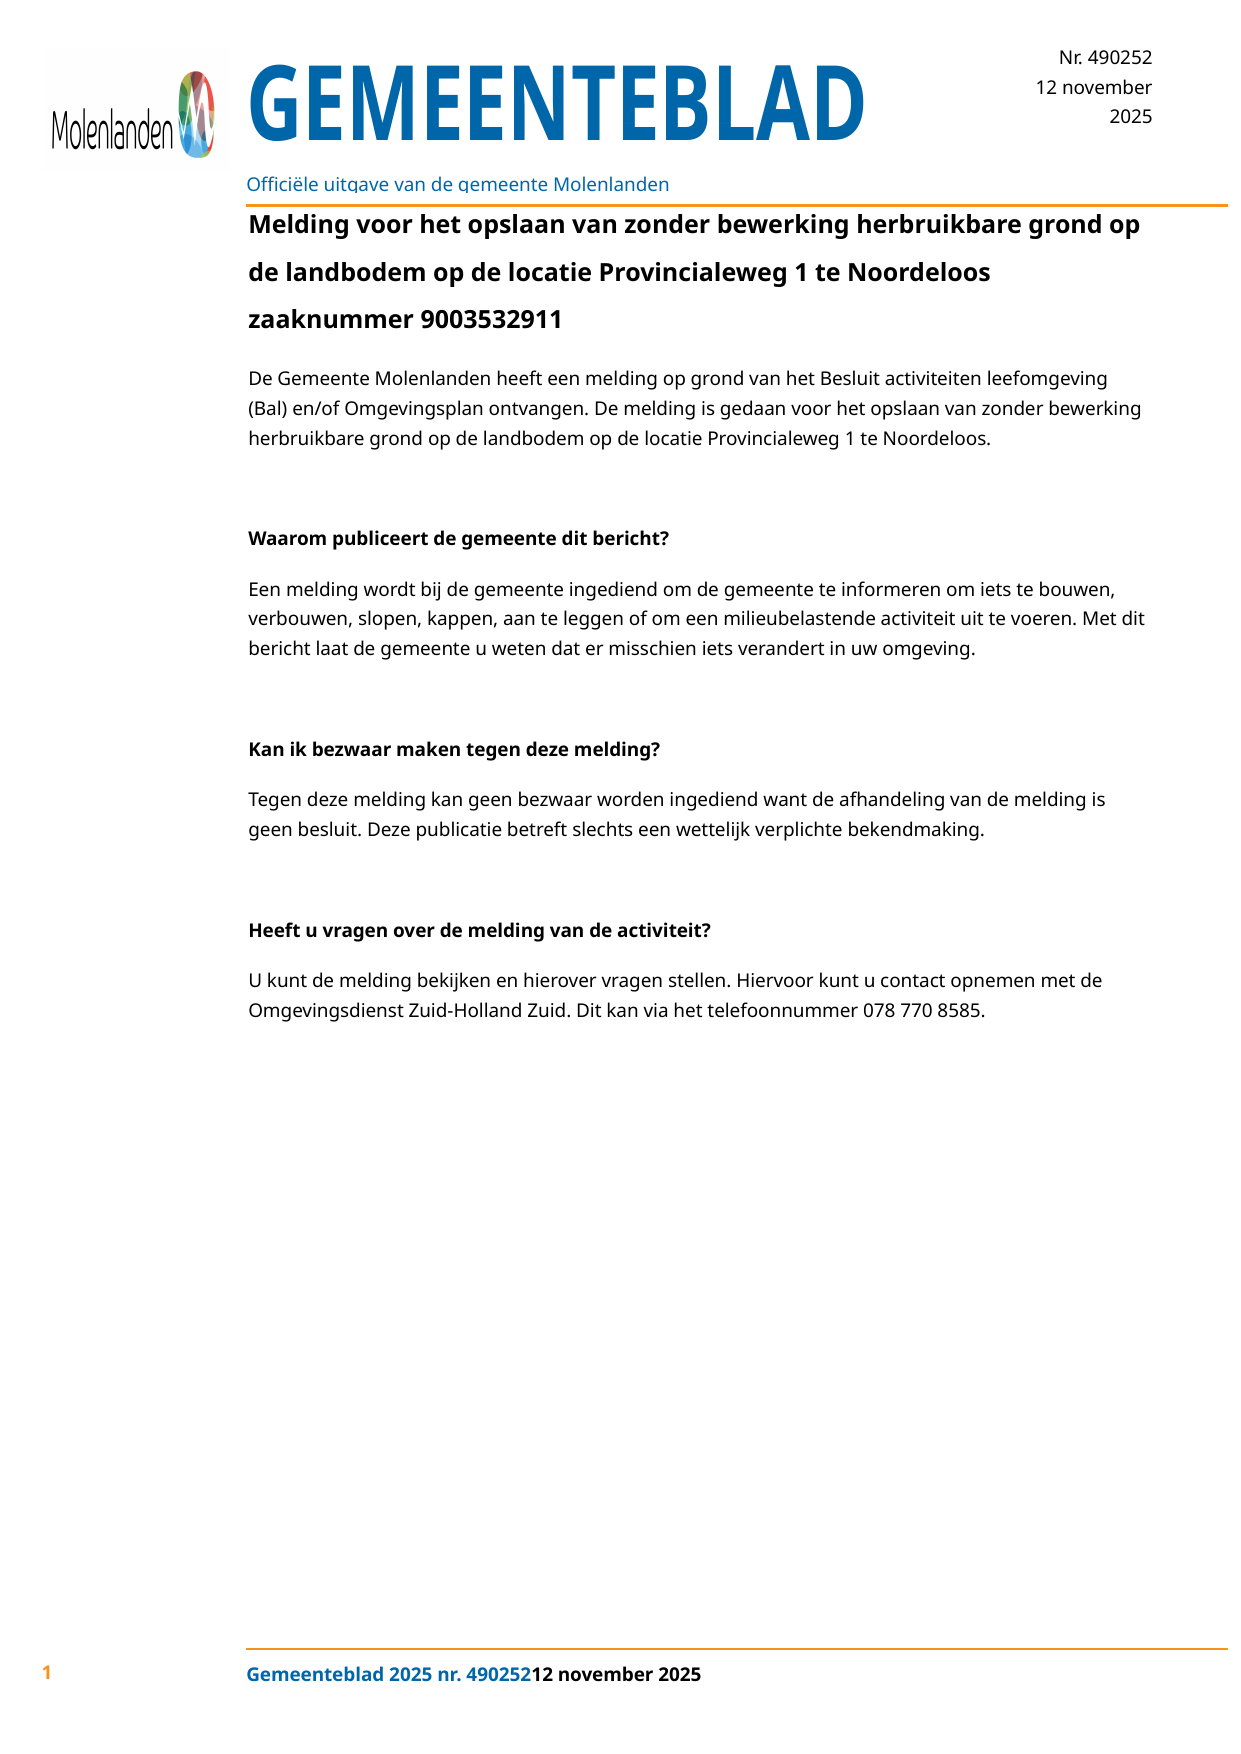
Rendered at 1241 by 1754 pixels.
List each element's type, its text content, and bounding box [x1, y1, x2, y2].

text U kunt de melding bekijken en hierover vragen stellen. Hiervoor kunt u contact opnemen met de Omgevingsdienst Zuid-Holland Zuid. Dit kan via het telefoonnummer 078 770 8585. [248, 967, 1152, 1022]
picture [41, 47, 231, 172]
text Een melding wordt bij de gemeente ingediend om de gemeente te informeren om iets te bouwen, verbouwen, slopen, kappen, aan te leggen of om een milieubelastende activiteit uit te voeren. Met dit bericht laat de gemeente u weten dat er misschien iets verandert in uw omgeving. [248, 576, 1152, 661]
text De Gemeente Molenlanden heeft een melding op grond van het Besluit activiteiten leefomgeving (Bal) en/of Omgevingsplan ontvangen. De melding is gedaan voor het opslaan van zonder bewerking herbruikbare grond op de landbodem op de locatie Provincialeweg 1 te Noordeloos. [248, 366, 1152, 450]
text Melding voor het opslaan van zonder bewerking herbruikbare grond op de landbodem op de locatie Provincialeweg 1 te Noordeloos zaaknummer 9003532911 [248, 207, 1152, 336]
text Tegen deze melding kan geen bezwaar worden ingediend want de afhandeling van de melding is geen besluit. Deze publicatie betreft slechts een wettelijk verplichte bekendmaking. [248, 786, 1152, 842]
text Kan ik bezwaar maken tegen deze melding? [248, 736, 1152, 762]
text Waarom publiceert de gemeente dit bericht? [248, 526, 1152, 551]
text Heeft u vragen over de melding van de activiteit? [248, 917, 1152, 942]
